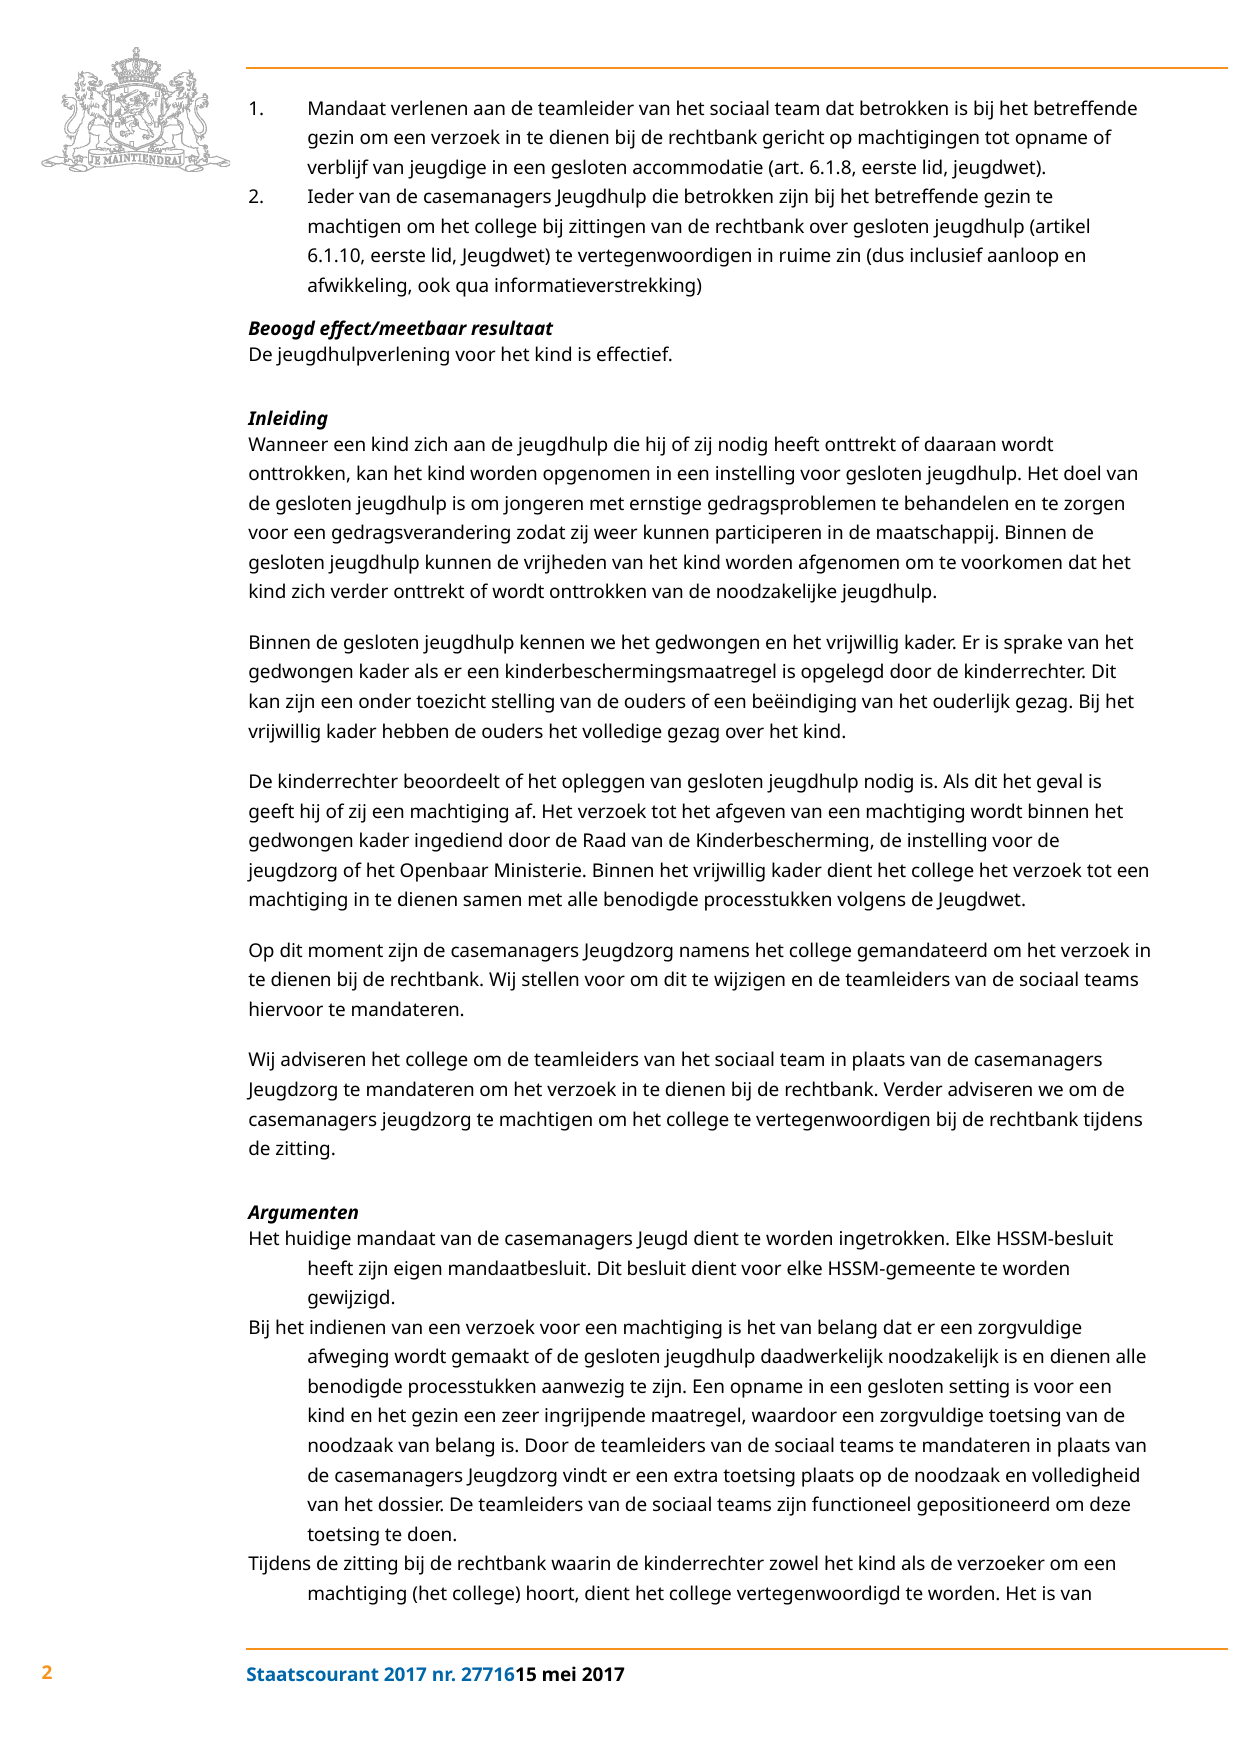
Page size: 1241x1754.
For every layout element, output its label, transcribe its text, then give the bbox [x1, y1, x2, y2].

list Ieder van de casemanagers Jeugdhulp die betrokken zijn bij het betreffende gezin te machtigen om het college bij zittingen van de rechtbank over gesloten jeugdhulp (artikel 6.1.10, eerste lid, Jeugdwet) te vertegenwoordigen in ruime zin (dus inclusief aanloop en afwikkeling, ook qua informatieverstrekking) [248, 183, 1152, 298]
list Bij het indienen van een verzoek voor een machtiging is het van belang dat er een zorgvuldige afweging wordt gemaakt of de gesloten jeugdhulp daadwerkelijk noodzakelijk is en dienen alle benodigde processtukken aanwezig te zijn. Een opname in een gesloten setting is voor een kind en het gezin een zeer ingrijpende maatregel, waardoor een zorgvuldige toetsing van de noodzaak van belang is. Door de teamleiders van de sociaal teams te mandateren in plaats van de casemanagers Jeugdzorg vindt er een extra toetsing plaats op de noodzaak en volledigheid van het dossier. De teamleiders van de sociaal teams zijn functioneel gepositioneerd om deze toetsing te doen. [248, 1314, 1152, 1547]
text De jeugdhulpverlening voor het kind is effectief. [248, 341, 1152, 367]
text Wij adviseren het college om de teamleiders van het sociaal team in plaats van de casemanagers Jeugdzorg te mandateren om het verzoek in te dienen bij de rechtbank. Verder adviseren we om de casemanagers jeugdzorg te machtigen om het college te vertegenwoordigen bij de rechtbank tijdens de zitting. [248, 1047, 1152, 1161]
text Beoogd effect/meetbaar resultaat [248, 315, 1152, 341]
picture [41, 47, 231, 172]
text Binnen de gesloten jeugdhulp kennen we het gedwongen en het vrijwillig kader. Er is sprake van het gedwongen kader als er een kinderbeschermingsmaatregel is opgelegd door de kinderrechter. Dit kan zijn een onder toezicht stelling van de ouders of een beëindiging van het ouderlijk gezag. Bij het vrijwillig kader hebben de ouders het volledige gezag over het kind. [248, 629, 1152, 744]
text De kinderrechter beoordeelt of het opleggen van gesloten jeugdhulp nodig is. Als dit het geval is geeft hij of zij een machtiging af. Het verzoek tot het afgeven van een machtiging wordt binnen het gedwongen kader ingediend door de Raad van de Kinderbescherming, de instelling voor de jeugdzorg of het Openbaar Ministerie. Binnen het vrijwillig kader dient het college het verzoek tot een machtiging in te dienen samen met alle benodigde processtukken volgens de Jeugdwet. [248, 768, 1152, 912]
text Inleiding [248, 405, 1152, 431]
list Het huidige mandaat van de casemanagers Jeugd dient te worden ingetrokken. Elke HSSM-besluit heeft zijn eigen mandaatbesluit. Dit besluit dient voor elke HSSM-gemeente te worden gewijzigd. [248, 1225, 1152, 1310]
text Argumenten [248, 1199, 1152, 1225]
text Op dit moment zijn de casemanagers Jeugdzorg namens het college gemandateerd om het verzoek in te dienen bij de rechtbank. Wij stellen voor om dit te wijzigen en de teamleiders van de sociaal teams hiervoor te mandateren. [248, 937, 1152, 1022]
list Mandaat verlenen aan de teamleider van het sociaal team dat betrokken is bij het betreffende gezin om een verzoek in te dienen bij de rechtbank gericht op machtigingen tot opname of verblijf van jeugdige in een gesloten accommodatie (art. 6.1.8, eerste lid, jeugdwet). [248, 95, 1152, 180]
list Tijdens de zitting bij de rechtbank waarin de kinderrechter zowel het kind als de verzoeker om een machtiging (het college) hoort, dient het college vertegenwoordigd te worden. Het is van [248, 1551, 1152, 1606]
text Wanneer een kind zich aan de jeugdhulp die hij of zij nodig heeft onttrekt of daaraan wordt onttrokken, kan het kind worden opgenomen in een instelling voor gesloten jeugdhulp. Het doel van de gesloten jeugdhulp is om jongeren met ernstige gedragsproblemen te behandelen en te zorgen voor een gedragsverandering zodat zij weer kunnen participeren in de maatschappij. Binnen de gesloten jeugdhulp kunnen de vrijheden van het kind worden afgenomen om te voorkomen dat het kind zich verder onttrekt of wordt onttrokken van de noodzakelijke jeugdhulp. [248, 431, 1152, 604]
